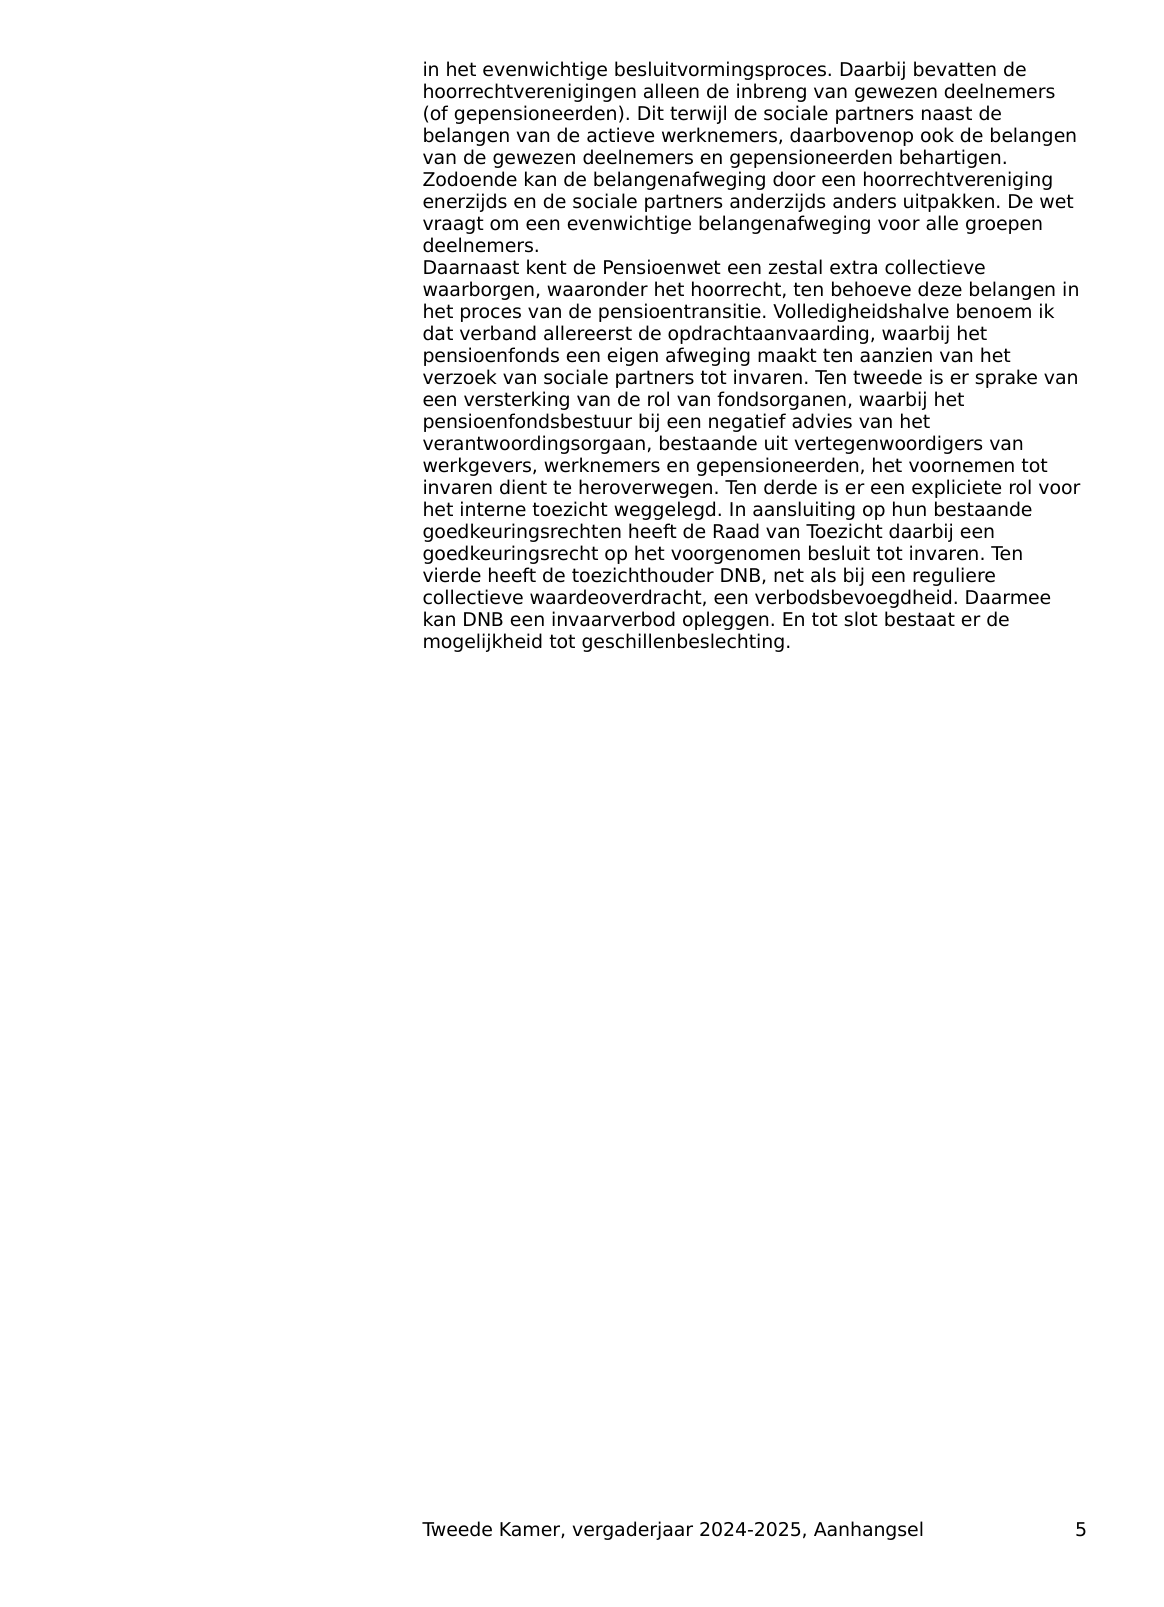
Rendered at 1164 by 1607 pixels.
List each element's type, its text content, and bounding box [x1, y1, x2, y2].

text Daarnaast kent de Pensioenwet een zestal extra collectieve waarborgen, waaronder het hoorrecht, ten behoeve deze belangen in het proces van de pensioentransitie. Volledigheidshalve benoem ik dat verband allereerst de opdrachtaanvaarding, waarbij het pensioenfonds een eigen afweging maakt ten aanzien van het verzoek van sociale partners tot invaren. Ten tweede is er sprake van een versterking van de rol van fondsorganen, waarbij het pensioenfondsbestuur bij een negatief advies van het verantwoordingsorgaan, bestaande uit vertegenwoordigers van werkgevers, werknemers en gepensioneerden, het voornemen tot invaren dient te heroverwegen. Ten derde is er een expliciete rol voor het interne toezicht weggelegd. In aansluiting op hun bestaande goedkeuringsrechten heeft de Raad van Toezicht daarbij een goedkeuringsrecht op het voorgenomen besluit tot invaren. Ten vierde heeft de toezichthouder DNB, net als bij een reguliere collectieve waardeoverdracht, een verbodsbevoegdheid. Daarmee kan DNB een invaarverbod opleggen. En tot slot bestaat er de mogelijkheid tot geschillenbeslechting. [422, 257, 1087, 652]
text in het evenwichtige besluitvormingsproces. Daarbij bevatten de hoorrechtverenigingen alleen de inbreng van gewezen deelnemers (of gepensioneerden). Dit terwijl de sociale partners naast de belangen van de actieve werknemers, daarbovenop ook de belangen van de gewezen deelnemers en gepensioneerden behartigen. Zodoende kan de belangenafweging door een hoorrechtvereniging enerzijds en de sociale partners anderzijds anders uitpakken. De wet vraagt om een evenwichtige belangenafweging voor alle groepen deelnemers. [422, 59, 1087, 257]
